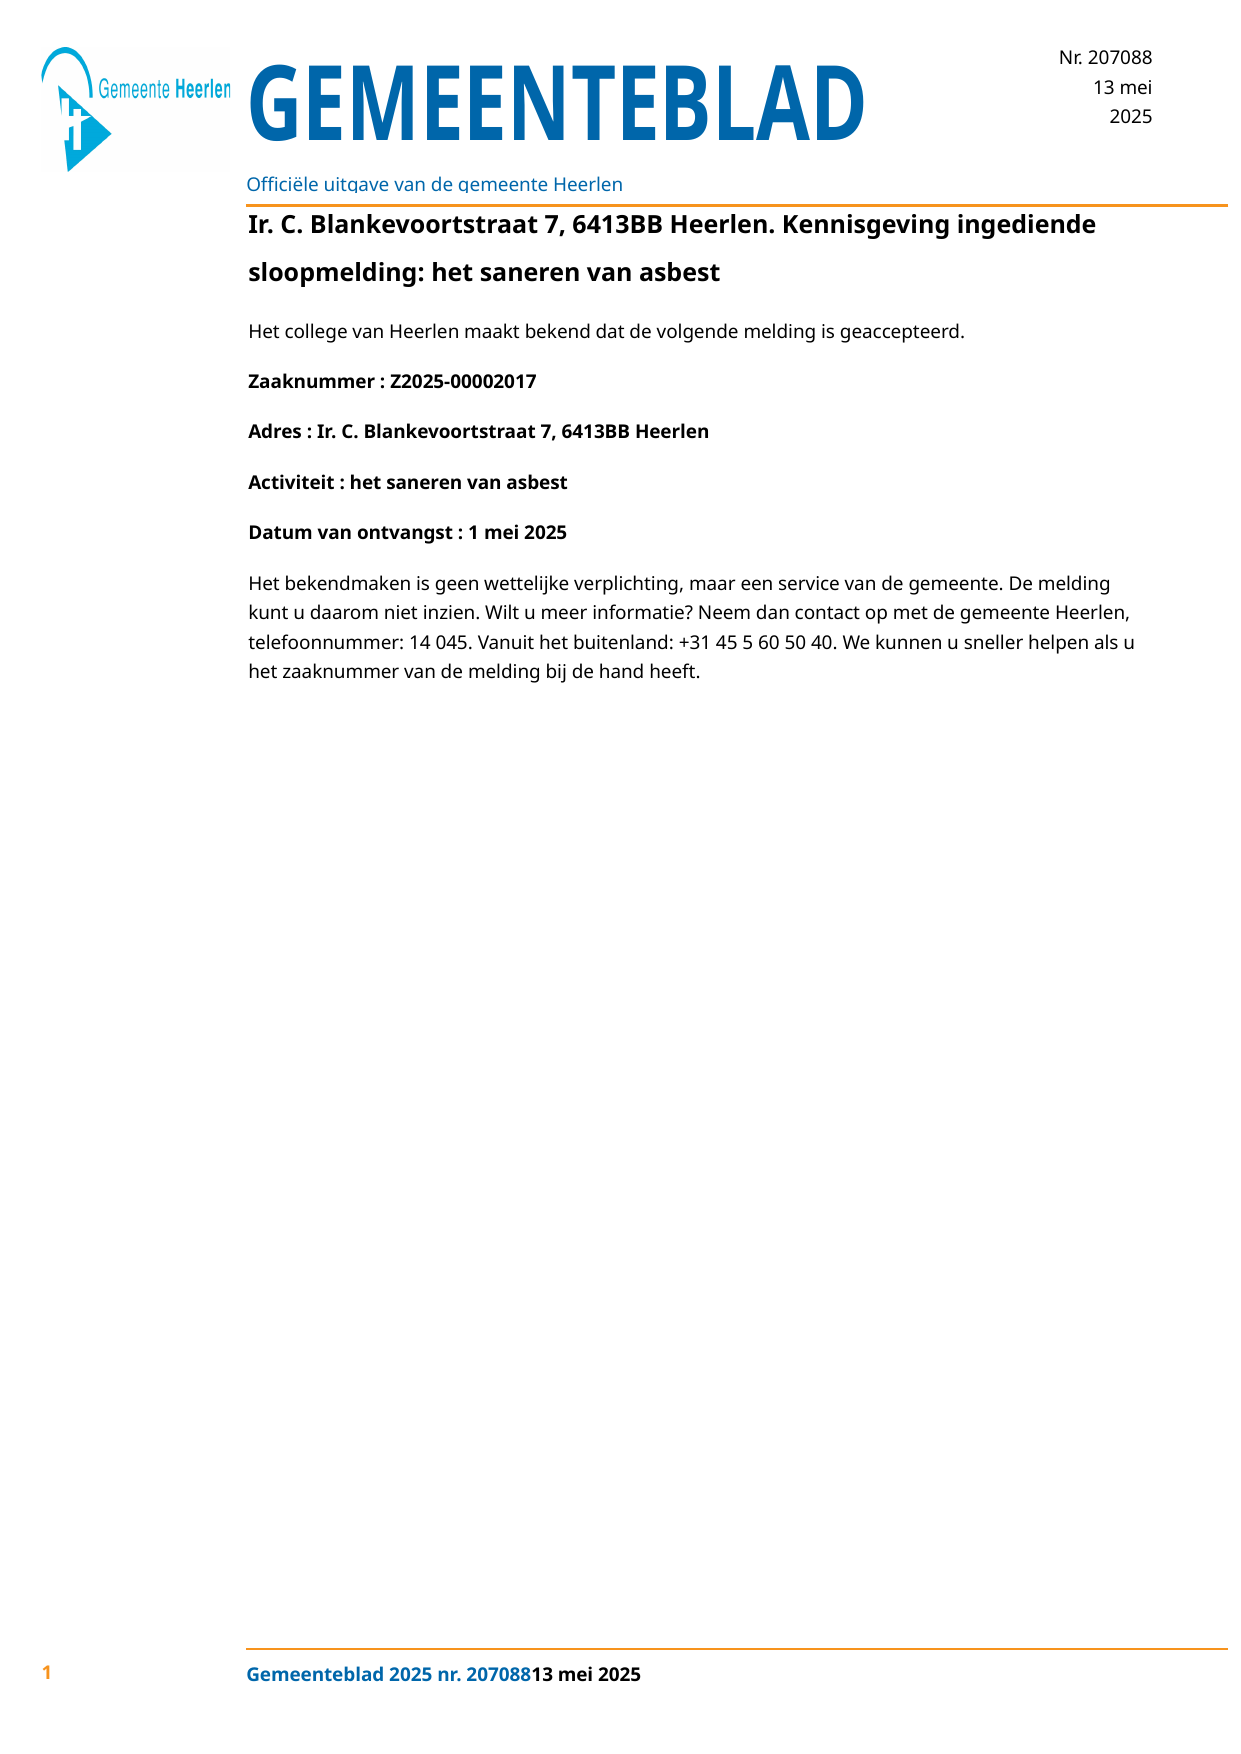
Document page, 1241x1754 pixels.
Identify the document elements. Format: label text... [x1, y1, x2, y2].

text Datum van ontvangst : 1 mei 2025 [248, 519, 1152, 545]
text Het college van Heerlen maakt bekend dat de volgende melding is geaccepteerd. [248, 318, 1152, 344]
text Zaaknummer : Z2025-00002017 [248, 368, 1152, 394]
picture [41, 47, 59, 70]
picture [41, 47, 231, 172]
text Ir. C. Blankevoortstraat 7, 6413BB Heerlen. Kennisgeving ingediende sloopmelding: het saneren van asbest [248, 207, 1152, 288]
text Activiteit : het saneren van asbest [248, 469, 1152, 495]
text Het bekendmaken is geen wettelijke verplichting, maar een service van de gemeente. De melding kunt u daarom niet inzien. Wilt u meer informatie? Neem dan contact op met de gemeente Heerlen, telefoonnummer: 14 045. Vanuit het buitenland: +31 45 5 60 50 40. We kunnen u sneller helpen als u het zaaknummer van de melding bij de hand heeft. [248, 570, 1152, 684]
text Adres : Ir. C. Blankevoortstraat 7, 6413BB Heerlen [248, 419, 1152, 444]
